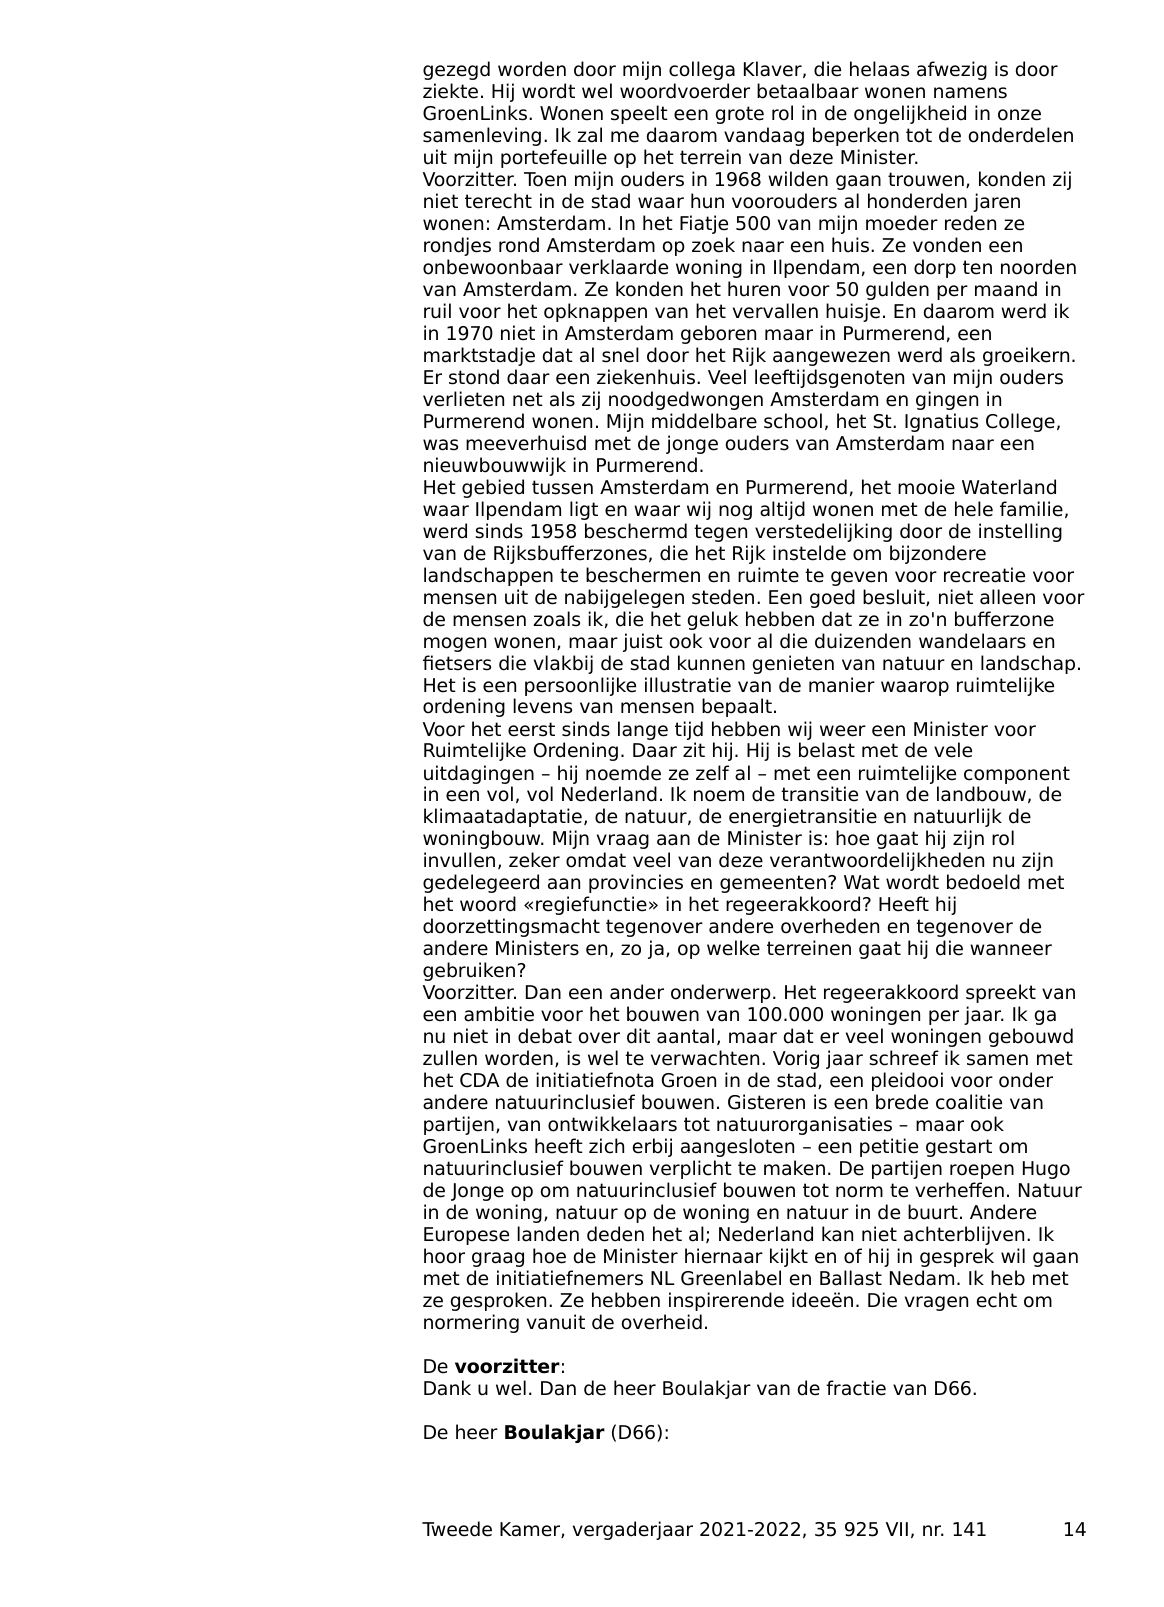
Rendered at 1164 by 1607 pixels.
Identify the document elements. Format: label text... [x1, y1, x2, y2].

text De voorzitter: [422, 1356, 1087, 1378]
text Het gebied tussen Amsterdam en Purmerend, het mooie Waterland waar Ilpendam ligt en waar wij nog altijd wonen met de hele familie, werd sinds 1958 beschermd tegen verstedelijking door de instelling van de Rijksbufferzones, die het Rijk instelde om bijzondere landschappen te beschermen en ruimte te geven voor recreatie voor mensen uit de nabijgelegen steden. Een goed besluit, niet alleen voor de mensen zoals ik, die het geluk hebben dat ze in zo'n bufferzone mogen wonen, maar juist ook voor al die duizenden wandelaars en fietsers die vlakbij de stad kunnen genieten van natuur en landschap. Het is een persoonlijke illustratie van de manier waarop ruimtelijke ordening levens van mensen bepaalt. [422, 477, 1087, 718]
text gezegd worden door mijn collega Klaver, die helaas afwezig is door ziekte. Hij wordt wel woordvoerder betaalbaar wonen namens GroenLinks. Wonen speelt een grote rol in de ongelijkheid in onze samenleving. Ik zal me daarom vandaag beperken tot de onderdelen uit mijn portefeuille op het terrein van deze Minister. [422, 59, 1087, 169]
text Voorzitter. Toen mijn ouders in 1968 wilden gaan trouwen, konden zij niet terecht in de stad waar hun voorouders al honderden jaren wonen: Amsterdam. In het Fiatje 500 van mijn moeder reden ze rondjes rond Amsterdam op zoek naar een huis. Ze vonden een onbewoonbaar verklaarde woning in Ilpendam, een dorp ten noorden van Amsterdam. Ze konden het huren voor 50 gulden per maand in ruil voor het opknappen van het vervallen huisje. En daarom werd ik in 1970 niet in Amsterdam geboren maar in Purmerend, een marktstadje dat al snel door het Rijk aangewezen werd als groeikern. Er stond daar een ziekenhuis. Veel leeftijdsgenoten van mijn ouders verlieten net als zij noodgedwongen Amsterdam en gingen in Purmerend wonen. Mijn middelbare school, het St. Ignatius College, was meeverhuisd met de jonge ouders van Amsterdam naar een nieuwbouwwijk in Purmerend. [422, 169, 1087, 477]
text Voorzitter. Dan een ander onderwerp. Het regeerakkoord spreekt van een ambitie voor het bouwen van 100.000 woningen per jaar. Ik ga nu niet in debat over dit aantal, maar dat er veel woningen gebouwd zullen worden, is wel te verwachten. Vorig jaar schreef ik samen met het CDA de initiatiefnota Groen in de stad, een pleidooi voor onder andere natuurinclusief bouwen. Gisteren is een brede coalitie van partijen, van ontwikkelaars tot natuurorganisaties – maar ook GroenLinks heeft zich erbij aangesloten – een petitie gestart om natuurinclusief bouwen verplicht te maken. De partijen roepen Hugo de Jonge op om natuurinclusief bouwen tot norm te verheffen. Natuur in de woning, natuur op de woning en natuur in de buurt. Andere Europese landen deden het al; Nederland kan niet achterblijven. Ik hoor graag hoe de Minister hiernaar kijkt en of hij in gesprek wil gaan met de initiatiefnemers NL Greenlabel en Ballast Nedam. Ik heb met ze gesproken. Ze hebben inspirerende ideeën. Die vragen echt om normering vanuit de overheid. [422, 982, 1087, 1334]
text De heer Boulakjar (D66): [422, 1422, 1087, 1444]
text Dank u wel. Dan de heer Boulakjar van de fractie van D66. [422, 1378, 1087, 1400]
text Voor het eerst sinds lange tijd hebben wij weer een Minister voor Ruimtelijke Ordening. Daar zit hij. Hij is belast met de vele uitdagingen – hij noemde ze zelf al – met een ruimtelijke component in een vol, vol Nederland. Ik noem de transitie van de landbouw, de klimaatadaptatie, de natuur, de energietransitie en natuurlijk de woningbouw. Mijn vraag aan de Minister is: hoe gaat hij zijn rol invullen, zeker omdat veel van deze verantwoordelijkheden nu zijn gedelegeerd aan provincies en gemeenten? Wat wordt bedoeld met het woord «regiefunctie» in het regeerakkoord? Heeft hij doorzettingsmacht tegenover andere overheden en tegenover de andere Ministers en, zo ja, op welke terreinen gaat hij die wanneer gebruiken? [422, 718, 1087, 982]
